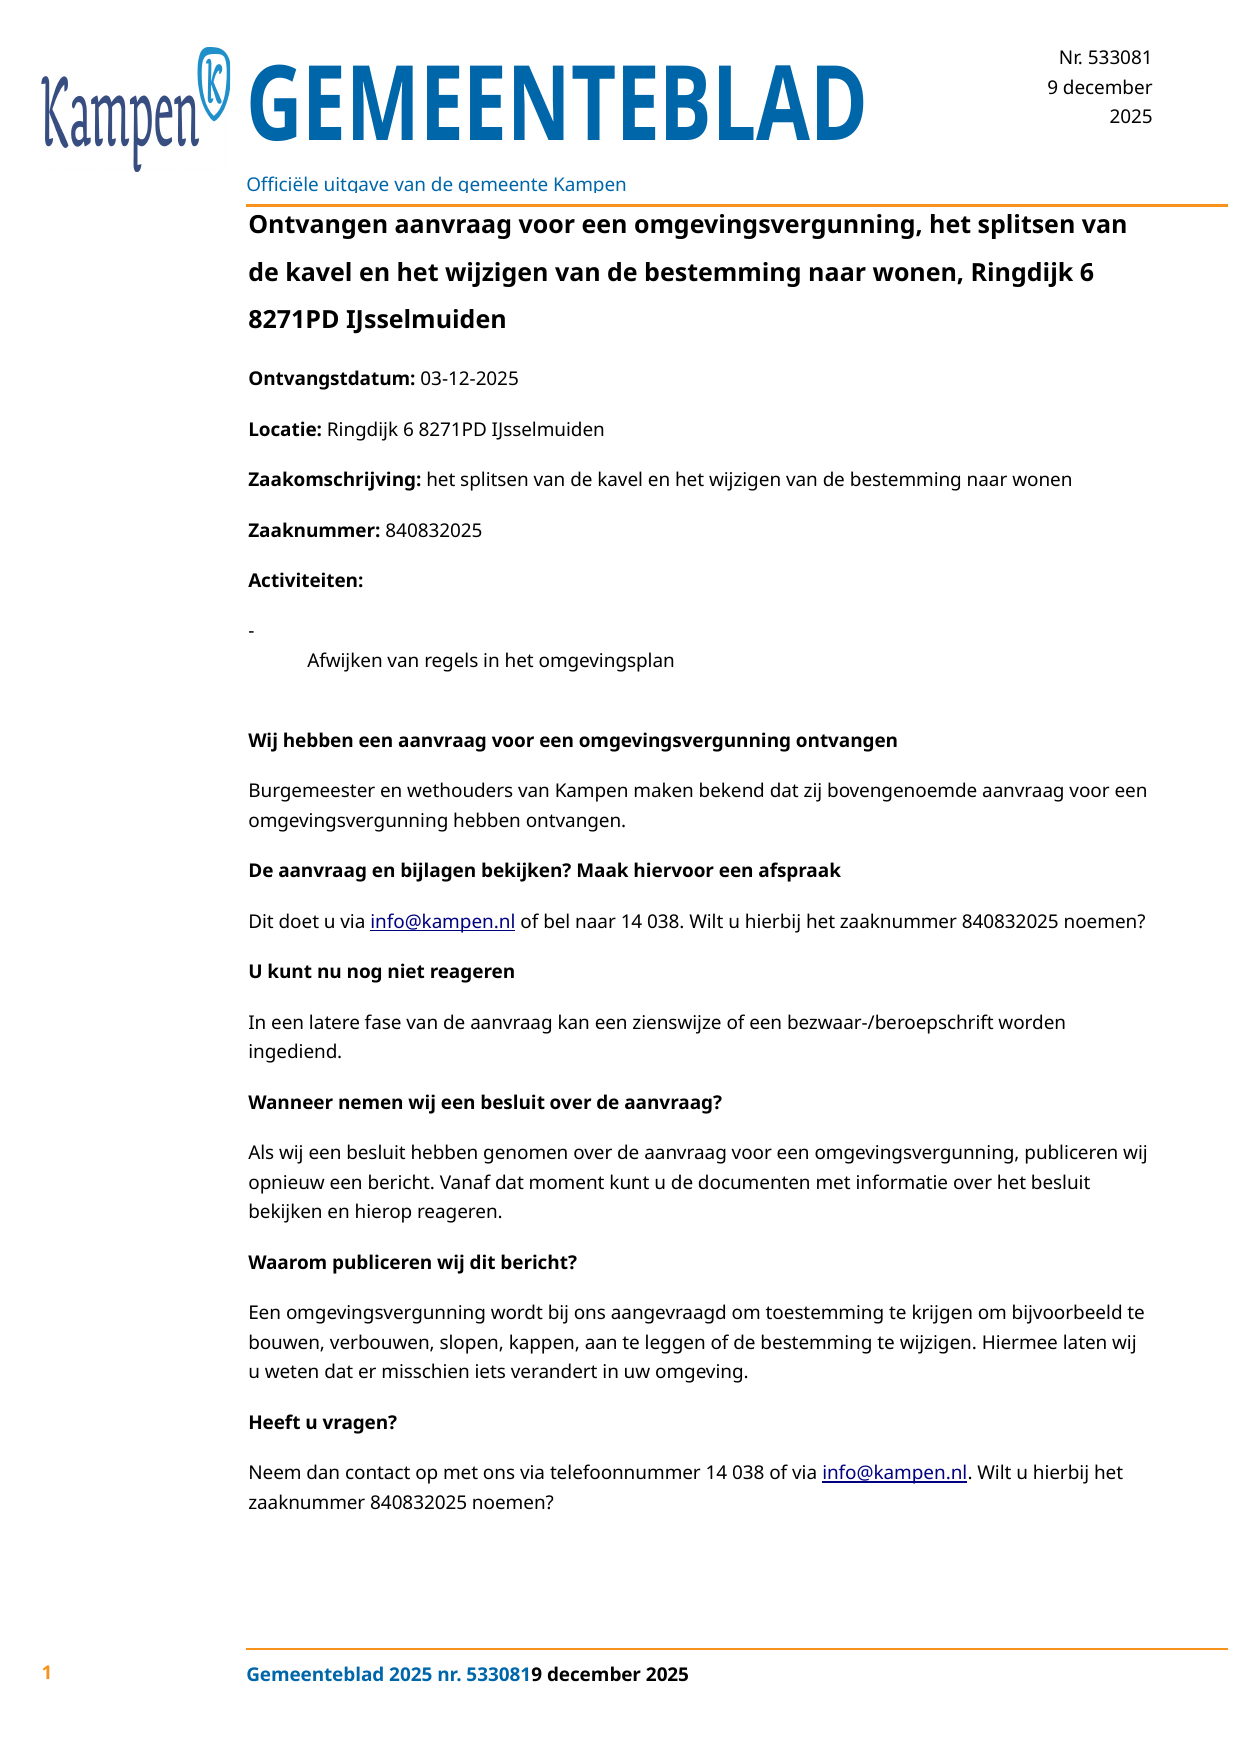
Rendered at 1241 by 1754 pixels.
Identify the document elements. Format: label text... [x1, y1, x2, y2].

text Dit doet u via info@kampen.nl of bel naar 14 038. Wilt u hierbij het zaaknummer 840832025 noemen? [248, 908, 1152, 934]
text Neem dan contact op met ons via telefoonnummer 14 038 of via info@kampen.nl. Wilt u hierbij het zaaknummer 840832025 noemen? [248, 1459, 1152, 1514]
text De aanvraag en bijlagen bekijken? Maak hiervoor een afspraak [248, 858, 1152, 883]
text Zaakomschrijving: het splitsen van de kavel en het wijzigen van de bestemming naar wonen [248, 466, 1152, 492]
text Wij hebben een aanvraag voor een omgevingsvergunning ontvangen [248, 727, 1152, 753]
text Wanneer nemen wij een besluit over de aanvraag? [248, 1089, 1152, 1114]
text Locatie: Ringdijk 6 8271PD IJsselmuiden [248, 416, 1152, 442]
text Zaaknummer: 840832025 [248, 517, 1152, 542]
list Afwijken van regels in het omgevingsplan [248, 647, 1152, 673]
text U kunt nu nog niet reageren [248, 958, 1152, 984]
text Een omgevingsvergunning wordt bij ons aangevraagd om toestemming te krijgen om bijvoorbeeld te bouwen, verbouwen, slopen, kappen, aan te leggen of de bestemming te wijzigen. Hiermee laten wij u weten dat er misschien iets verandert in uw omgeving. [248, 1299, 1152, 1384]
picture [41, 47, 231, 172]
text Activiteiten: [248, 567, 1152, 593]
text Waarom publiceren wij dit bericht? [248, 1249, 1152, 1274]
text Heeft u vragen? [248, 1409, 1152, 1434]
text Ontvangen aanvraag voor een omgevingsvergunning, het splitsen van de kavel en het wijzigen van de bestemming naar wonen, Ringdijk 6 8271PD IJsselmuiden [248, 207, 1152, 336]
text In een latere fase van de aanvraag kan een zienswijze of een bezwaar-/beroepschrift worden ingediend. [248, 1009, 1152, 1064]
text Ontvangstdatum: 03-12-2025 [248, 366, 1152, 391]
text Als wij een besluit hebben genomen over de aanvraag voor een omgevingsvergunning, publiceren wij opnieuw een bericht. Vanaf dat moment kunt u de documenten met informatie over het besluit bekijken en hierop reageren. [248, 1139, 1152, 1224]
text Burgemeester en wethouders van Kampen maken bekend dat zij bovengenoemde aanvraag voor een omgevingsvergunning hebben ontvangen. [248, 778, 1152, 833]
